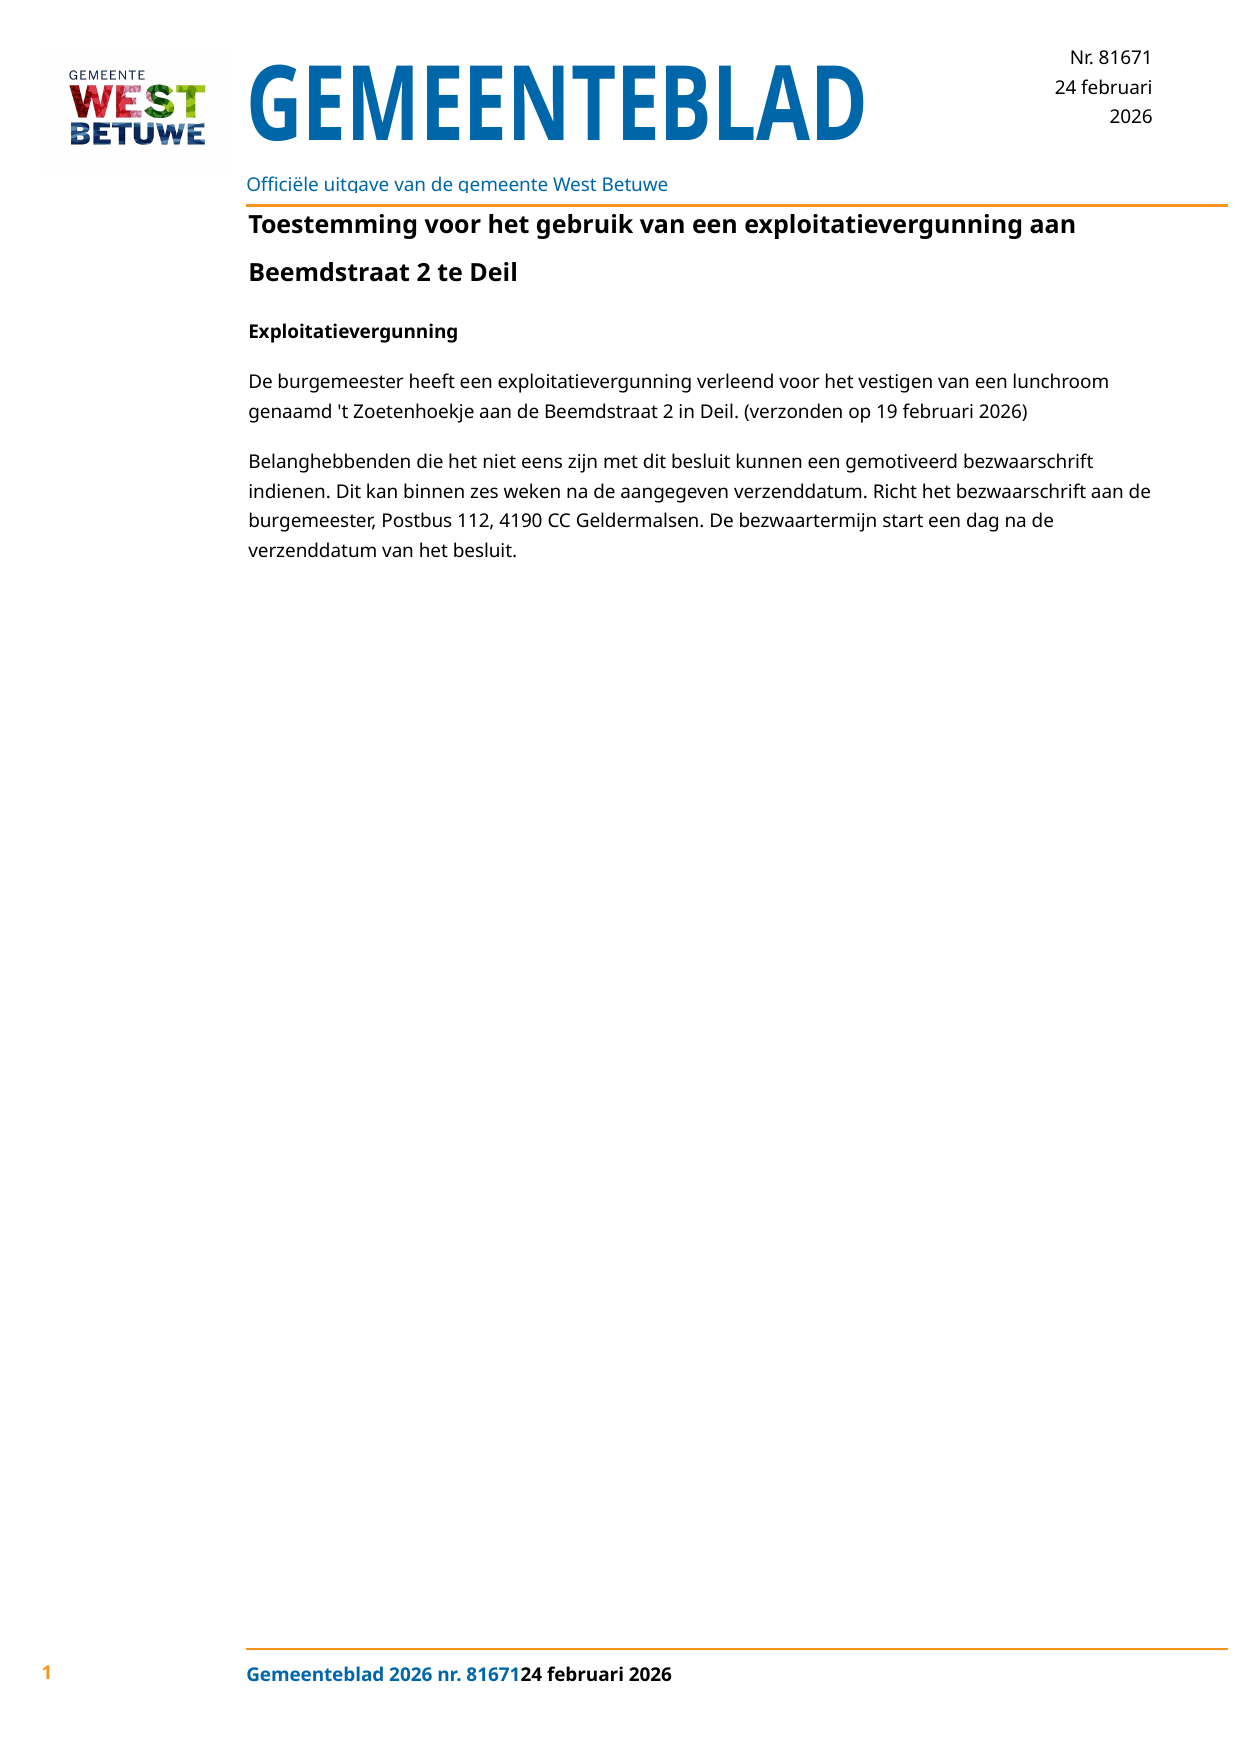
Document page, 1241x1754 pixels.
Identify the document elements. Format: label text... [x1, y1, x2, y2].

picture [41, 47, 231, 172]
text De burgemeester heeft een exploitatievergunning verleend voor het vestigen van een lunchroom genaamd 't Zoetenhoekje aan de Beemdstraat 2 in Deil. (verzonden op 19 februari 2026) [248, 368, 1152, 424]
text Toestemming voor het gebruik van een exploitatievergunning aan Beemdstraat 2 te Deil [248, 207, 1152, 288]
text Exploitatievergunning [248, 318, 1152, 344]
text Belanghebbenden die het niet eens zijn met dit besluit kunnen een gemotiveerd bezwaarschrift indienen. Dit kan binnen zes weken na de aangegeven verzenddatum. Richt het bezwaarschrift aan de burgemeester, Postbus 112, 4190 CC Geldermalsen. De bezwaartermijn start een dag na de verzenddatum van het besluit. [248, 448, 1152, 563]
